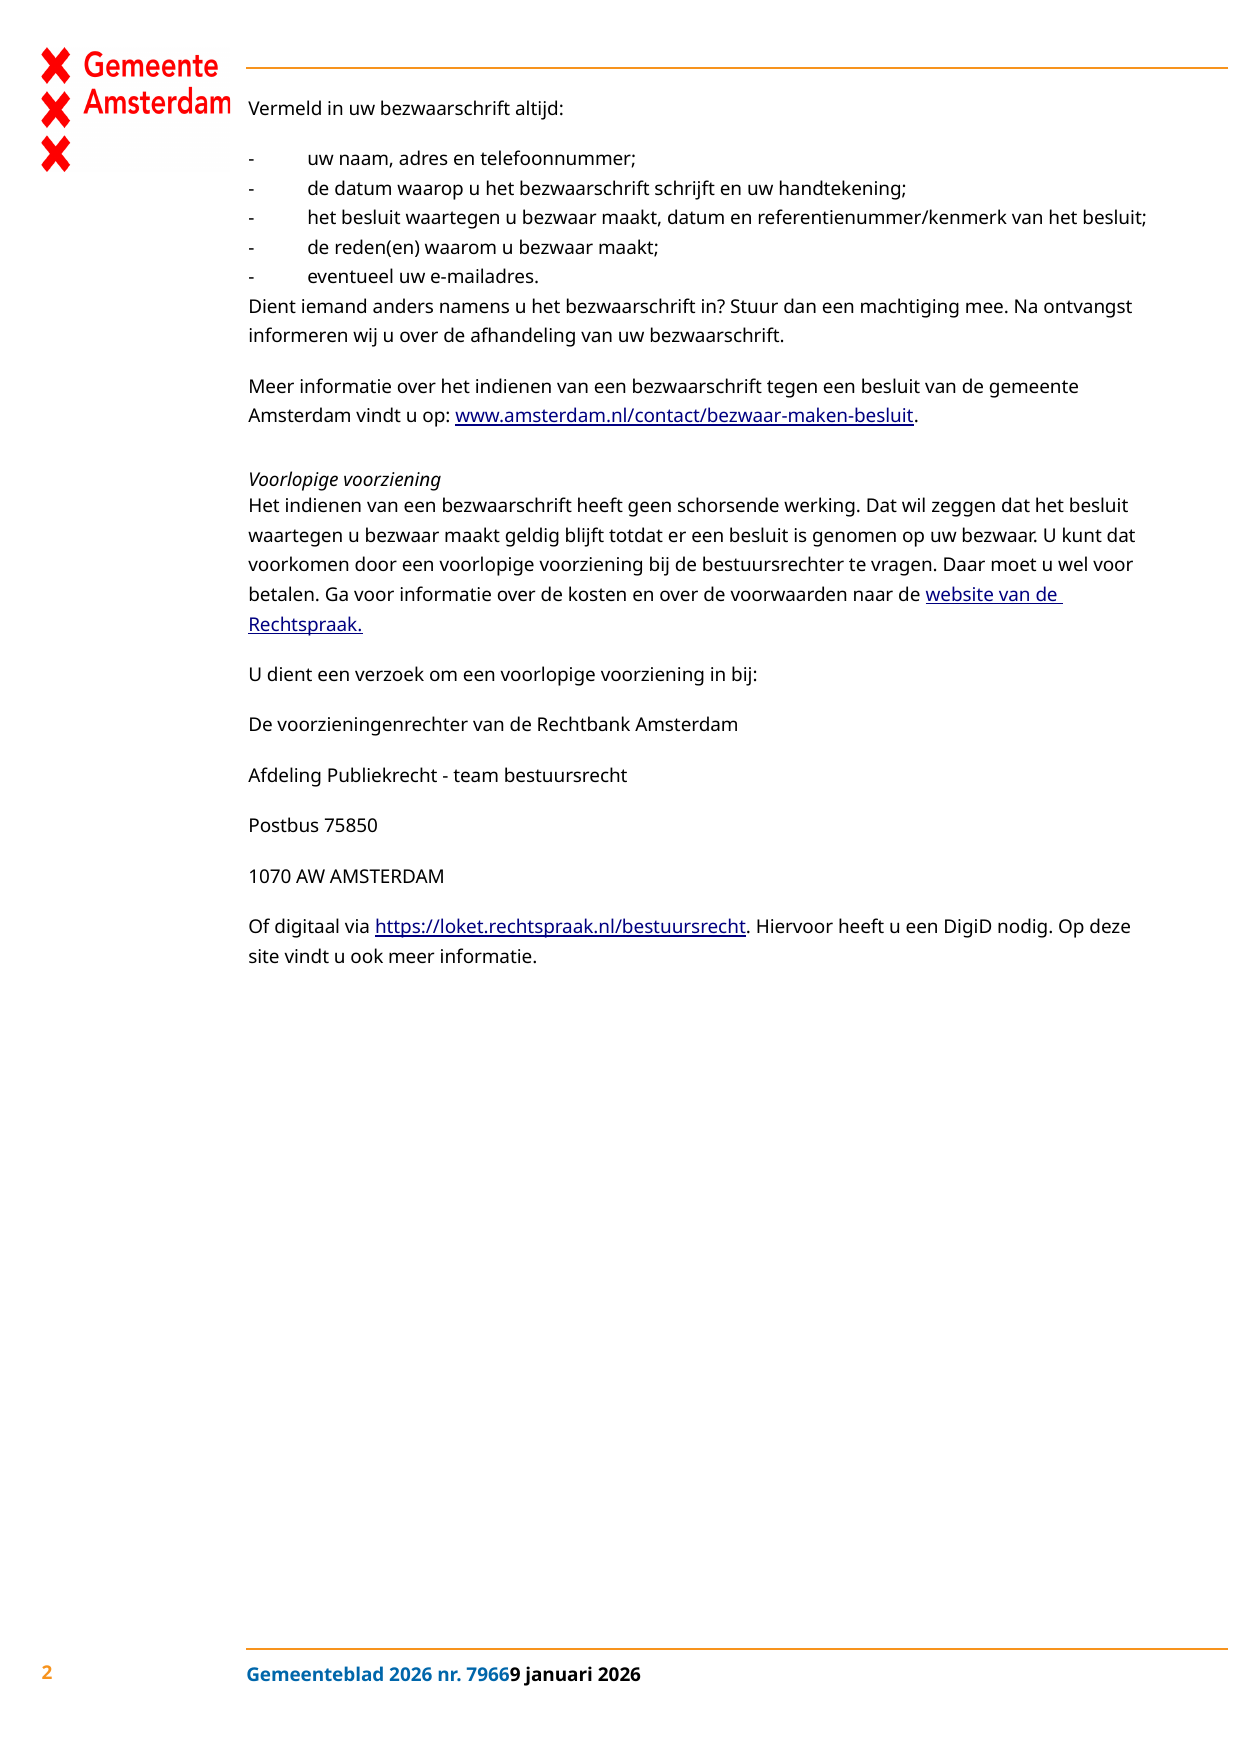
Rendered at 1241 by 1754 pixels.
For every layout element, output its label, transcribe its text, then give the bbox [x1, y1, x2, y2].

list eventueel uw e-mailadres. [248, 263, 1152, 289]
text Voorlopige voorziening [248, 467, 1152, 492]
text Postbus 75850 [248, 812, 1152, 838]
text Het indienen van een bezwaarschrift heeft geen schorsende werking. Dat wil zeggen dat het besluit waartegen u bezwaar maakt geldig blijft totdat er een besluit is genomen op uw bezwaar. U kunt dat voorkomen door een voorlopige voorziening bij de bestuursrechter te vragen. Daar moet u wel voor betalen. Ga voor informatie over de kosten en over de voorwaarden naar de website van de Rechtspraak. [248, 492, 1152, 636]
text Dient iemand anders namens u het bezwaarschrift in? Stuur dan een machtiging mee. Na ontvangst informeren wij u over de afhandeling van uw bezwaarschrift. [248, 293, 1152, 348]
picture [41, 47, 231, 172]
list het besluit waartegen u bezwaar maakt, datum en referentienummer/kenmerk van het besluit; [248, 204, 1152, 230]
list de datum waarop u het bezwaarschrift schrijft en uw handtekening; [248, 175, 1152, 201]
text U dient een verzoek om een voorlopige voorziening in bij: [248, 661, 1152, 687]
list de reden(en) waarom u bezwaar maakt; [248, 234, 1152, 260]
text De voorzieningenrechter van de Rechtbank Amsterdam [248, 712, 1152, 737]
text 1070 AW AMSTERDAM [248, 863, 1152, 888]
text Of digitaal via https://loket.rechtspraak.nl/bestuursrecht. Hiervoor heeft u een DigiD nodig. Op deze site vindt u ook meer informatie. [248, 913, 1152, 968]
list uw naam, adres en telefoonnummer; [248, 145, 1152, 171]
text Meer informatie over het indienen van een bezwaarschrift tegen een besluit van de gemeente Amsterdam vindt u op: www.amsterdam.nl/contact/bezwaar-maken-besluit. [248, 373, 1152, 428]
text Vermeld in uw bezwaarschrift altijd: [248, 95, 1152, 121]
text Afdeling Publiekrecht - team bestuursrecht [248, 762, 1152, 788]
